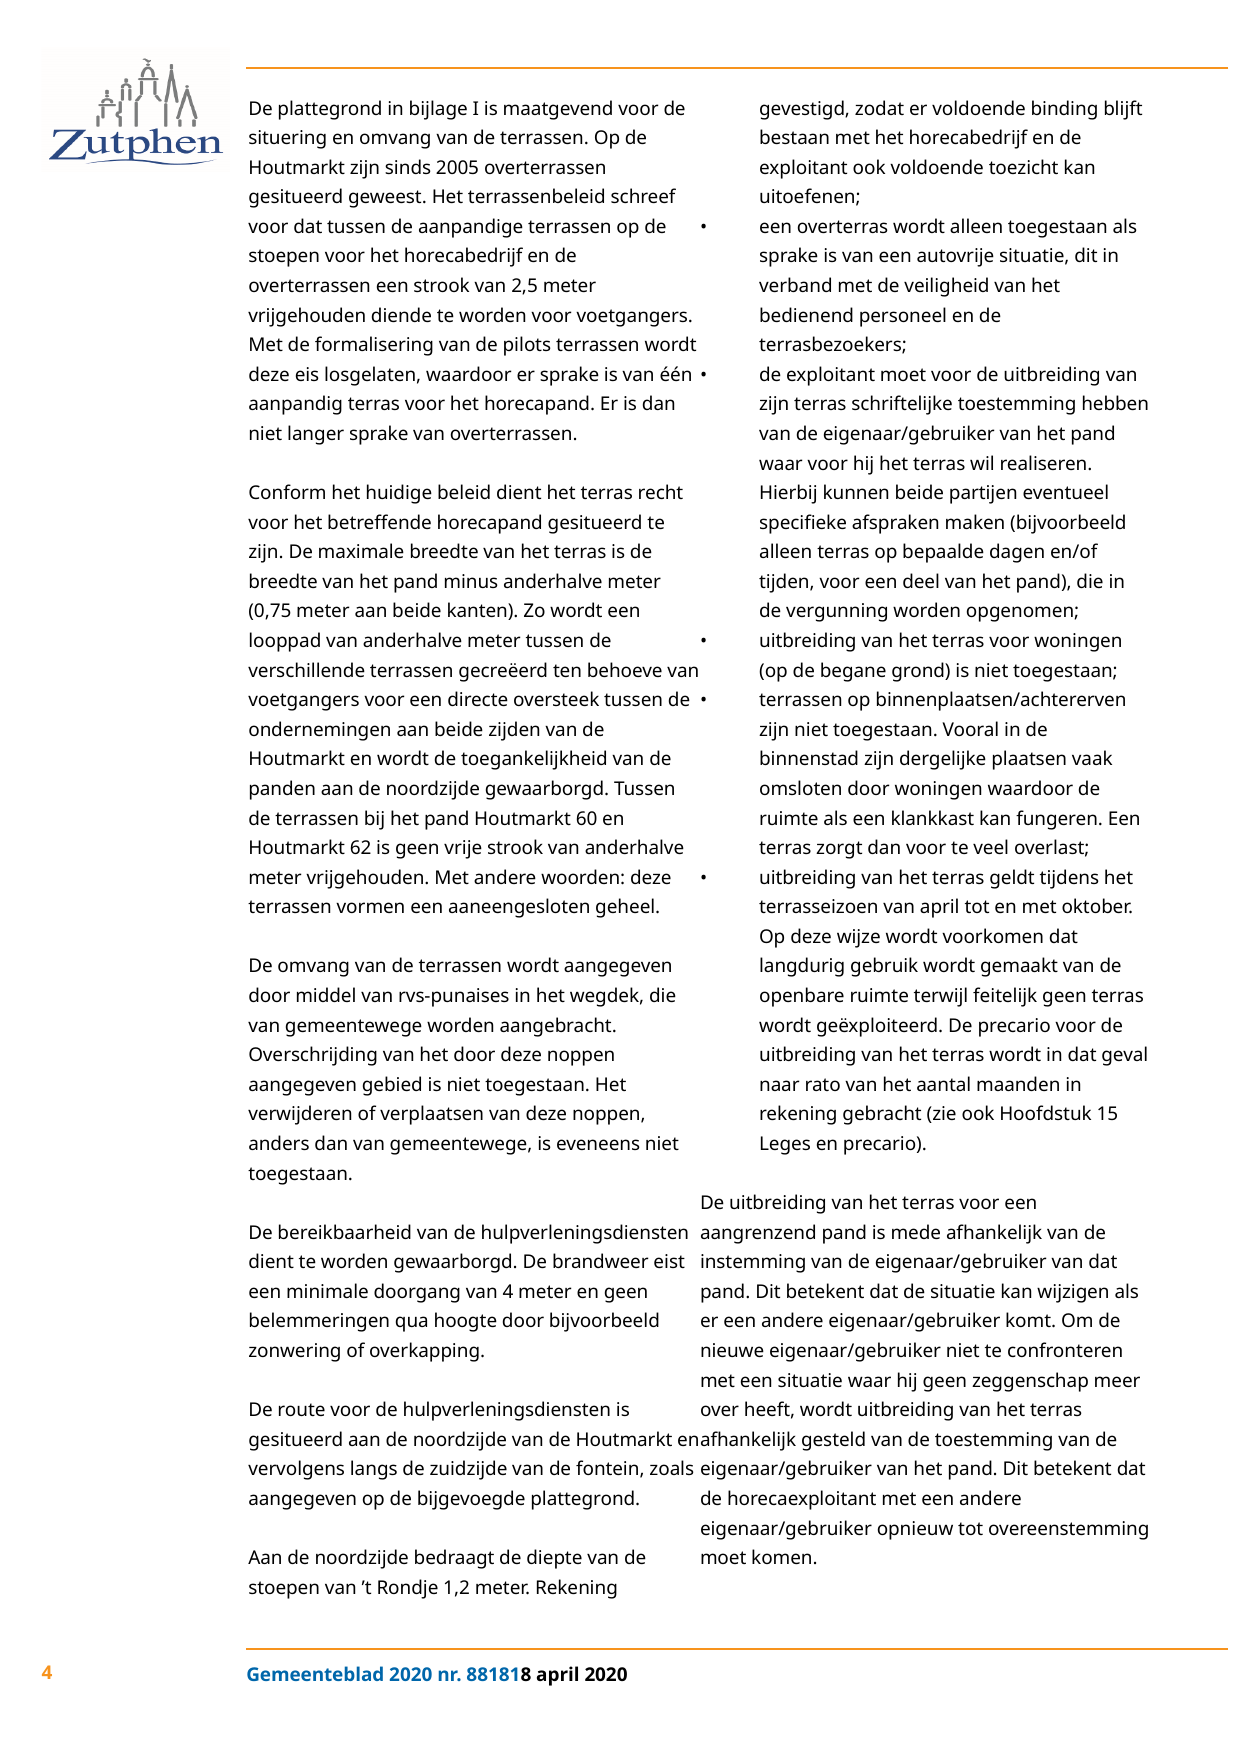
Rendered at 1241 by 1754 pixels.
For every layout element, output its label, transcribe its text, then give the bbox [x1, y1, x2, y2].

table_cell gevestigd, zodat er voldoende binding blijft bestaan met het horecabedrijf en de exploitant ook voldoende toezicht kan uitoefenen; een overterras wordt alleen toegestaan als sprake is van een autovrije situatie, dit in verband met de veiligheid van het bedienend personeel en de terrasbezoekers; de exploitant moet voor de uitbreiding van zijn terras schriftelijke toestemming hebben van de eigenaar/gebruiker van het pand waar voor hij het terras wil realiseren. Hierbij kunnen beide partijen eventueel specifieke afspraken maken (bijvoorbeeld alleen terras op bepaalde dagen en/of tijden, voor een deel van het pand), die in de vergunning worden opgenomen; uitbreiding van het terras voor woningen (op de begane grond) is niet toegestaan; terrassen op binnenplaatsen/achtererven zijn niet toegestaan. Vooral in de binnenstad zijn dergelijke plaatsen vaak omsloten door woningen waardoor de ruimte als een klankkast kan fungeren. Een terras zorgt dan voor te veel overlast; uitbreiding van het terras geldt tijdens het terrasseizoen van april tot en met oktober. Op deze wijze wordt voorkomen dat langdurig gebruik wordt gemaakt van de openbare ruimte terwijl feitelijk geen terras wordt geëxploiteerd. De precario voor de uitbreiding van het terras wordt in dat geval naar rato van het aantal maanden in rekening gebracht (zie ook Hoofdstuk 15 Leges en precario). De uitbreiding van het terras voor een aangrenzend pand is mede afhankelijk van de instemming van de eigenaar/gebruiker van dat pand. Dit betekent dat de situatie kan wijzigen als er een andere eigenaar/gebruiker komt. Om de nieuwe eigenaar/gebruiker niet te confronteren met een situatie waar hij geen zeggenschap meer over heeft, wordt uitbreiding van het terras afhankelijk gesteld van de toestemming van de eigenaar/gebruiker van het pand. Dit betekent dat de horecaexploitant met een andere eigenaar/gebruiker opnieuw tot overeenstemming moet komen. [700, 95, 1152, 1600]
picture [41, 47, 231, 172]
table_cell De plattegrond in bijlage I is maatgevend voor de situering en omvang van de terrassen. Op de Houtmarkt zijn sinds 2005 overterrassen gesitueerd geweest. Het terrassenbeleid schreef voor dat tussen de aanpandige terrassen op de stoepen voor het horecabedrijf en de overterrassen een strook van 2,5 meter vrijgehouden diende te worden voor voetgangers. Met de formalisering van de pilots terrassen wordt deze eis losgelaten, waardoor er sprake is van één aanpandig terras voor het horecapand. Er is dan niet langer sprake van overterrassen. Conform het huidige beleid dient het terras recht voor het betreffende horecapand gesitueerd te zijn. De maximale breedte van het terras is de breedte van het pand minus anderhalve meter (0,75 meter aan beide kanten). Zo wordt een looppad van anderhalve meter tussen de verschillende terrassen gecreëerd ten behoeve van voetgangers voor een directe oversteek tussen de ondernemingen aan beide zijden van de Houtmarkt en wordt de toegankelijkheid van de panden aan de noordzijde gewaarborgd. Tussen de terrassen bij het pand Houtmarkt 60 en Houtmarkt 62 is geen vrije strook van anderhalve meter vrijgehouden. Met andere woorden: deze terrassen vormen een aaneengesloten geheel. De omvang van de terrassen wordt aangegeven door middel van rvs-punaises in het wegdek, die van gemeentewege worden aangebracht. Overschrijding van het door deze noppen aangegeven gebied is niet toegestaan. Het verwijderen of verplaatsen van deze noppen, anders dan van gemeentewege, is eveneens niet toegestaan. De bereikbaarheid van de hulpverleningsdiensten dient te worden gewaarborgd. De brandweer eist een minimale doorgang van 4 meter en geen belemmeringen qua hoogte door bijvoorbeeld zonwering of overkapping. De route voor de hulpverleningsdiensten is gesitueerd aan de noordzijde van de Houtmarkt en vervolgens langs de zuidzijde van de fontein, zoals aangegeven op de bijgevoegde plattegrond. Aan de noordzijde bedraagt de diepte van de stoepen van ’t Rondje 1,2 meter. Rekening [248, 95, 700, 1600]
